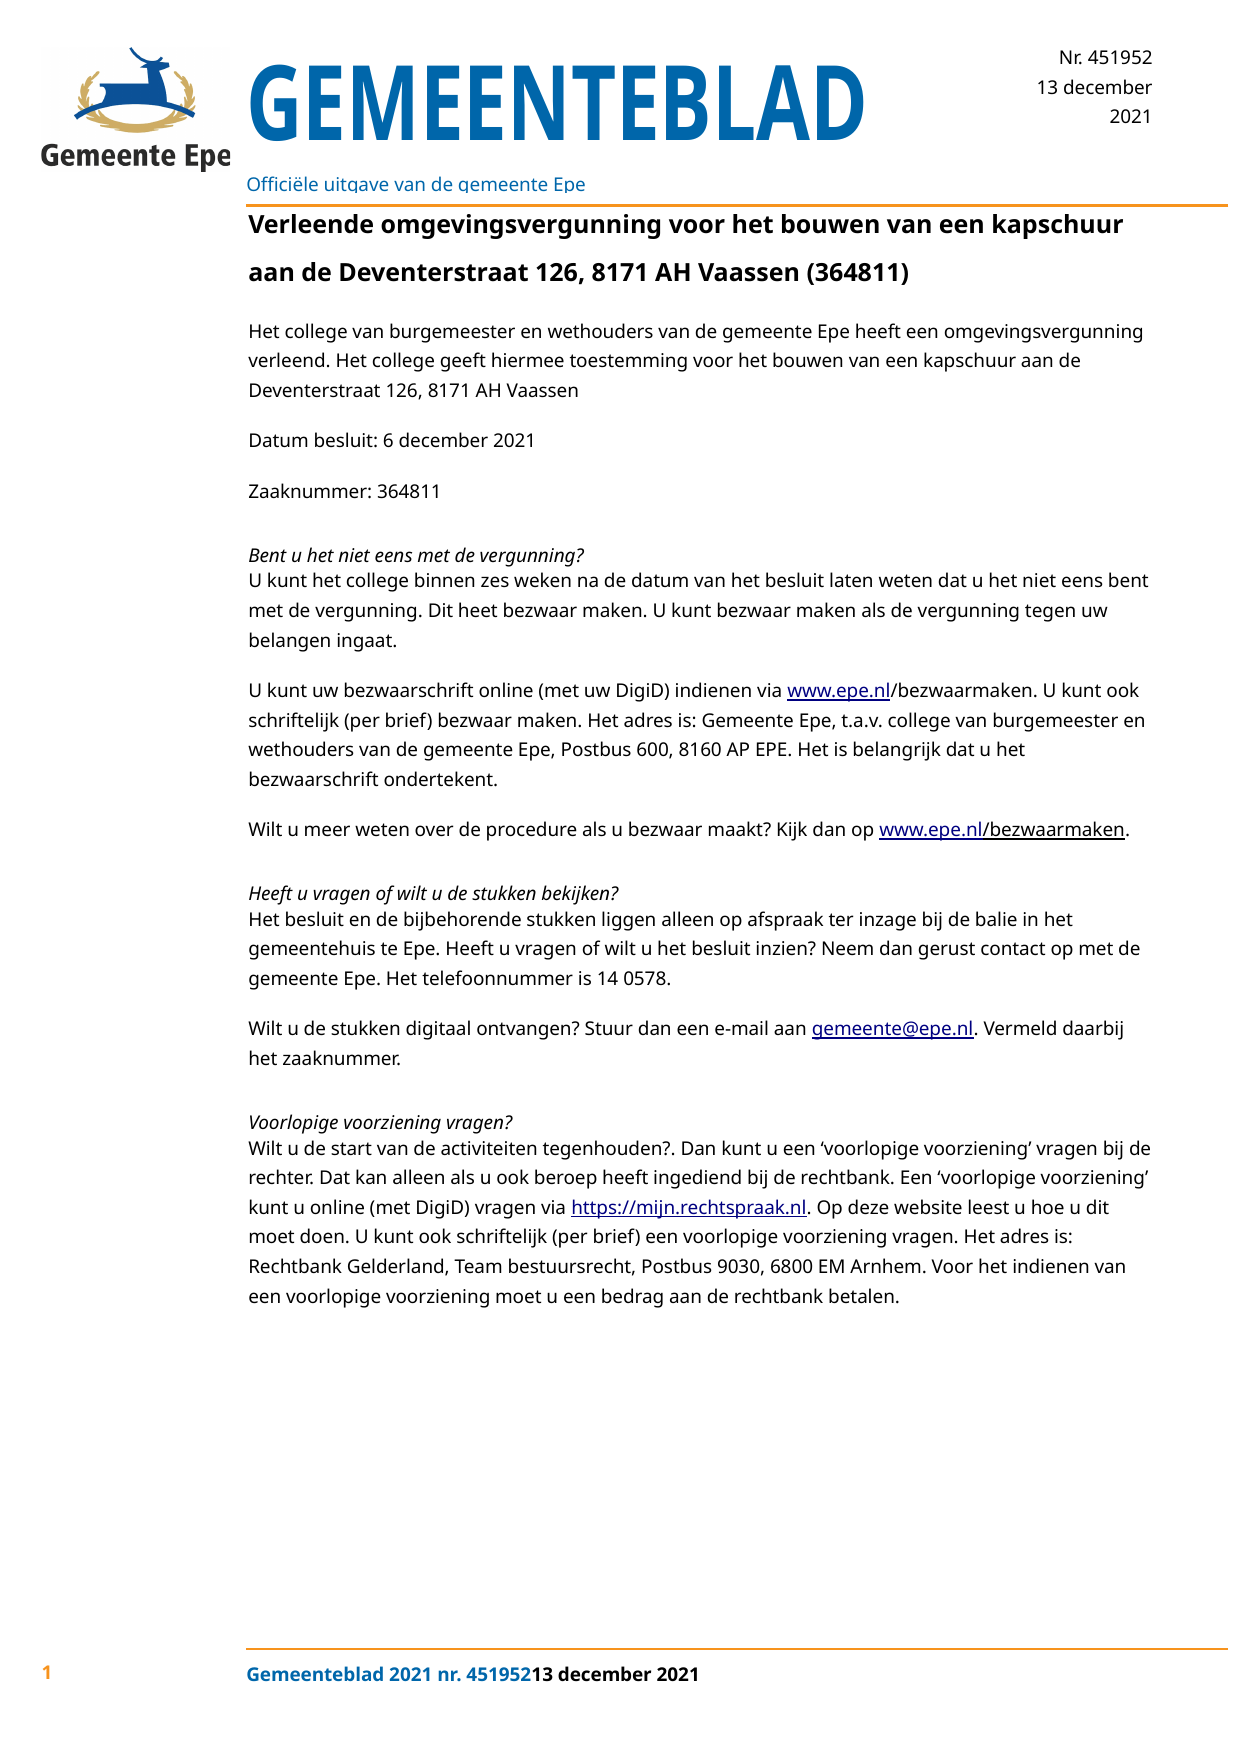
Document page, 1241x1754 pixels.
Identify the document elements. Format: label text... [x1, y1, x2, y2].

text Heeft u vragen of wilt u de stukken bekijken? [248, 880, 1152, 906]
picture [41, 47, 231, 172]
text Het college van burgemeester en wethouders van de gemeente Epe heeft een omgevingsvergunning verleend. Het college geeft hiermee toestemming voor het bouwen van een kapschuur aan de Deventerstraat 126, 8171 AH Vaassen [248, 318, 1152, 403]
text Zaaknummer: 364811 [248, 478, 1152, 504]
text Voorlopige voorziening vragen? [248, 1109, 1152, 1135]
text U kunt uw bezwaarschrift online (met uw DigiD) indienen via www.epe.nl/bezwaarmaken. U kunt ook schriftelijk (per brief) bezwaar maken. Het adres is: Gemeente Epe, t.a.v. college van burgemeester en wethouders van de gemeente Epe, Postbus 600, 8160 AP EPE. Het is belangrijk dat u het bezwaarschrift ondertekent. [248, 677, 1152, 792]
text Wilt u de stukken digitaal ontvangen? Stuur dan een e-mail aan gemeente@epe.nl. Vermeld daarbij het zaaknummer. [248, 1016, 1152, 1071]
text U kunt het college binnen zes weken na de datum van het besluit laten weten dat u het niet eens bent met de vergunning. Dit heet bezwaar maken. U kunt bezwaar maken als de vergunning tegen uw belangen ingaat. [248, 568, 1152, 652]
text Wilt u de start van de activiteiten tegenhouden?. Dan kunt u een ‘voorlopige voorziening’ vragen bij de rechter. Dat kan alleen als u ook beroep heeft ingediend bij de rechtbank. Een ‘voorlopige voorziening’ kunt u online (met DigiD) vragen via https://mijn.rechtspraak.nl. Op deze website leest u hoe u dit moet doen. U kunt ook schriftelijk (per brief) een voorlopige voorziening vragen. Het adres is: Rechtbank Gelderland, Team bestuursrecht, Postbus 9030, 6800 EM Arnhem. Voor het indienen van een voorlopige voorziening moet u een bedrag aan de rechtbank betalen. [248, 1135, 1152, 1308]
text Het besluit en de bijbehorende stukken liggen alleen op afspraak ter inzage bij de balie in het gemeentehuis te Epe. Heeft u vragen of wilt u het besluit inzien? Neem dan gerust contact op met de gemeente Epe. Het telefoonnummer is 14 0578. [248, 906, 1152, 991]
text Bent u het niet eens met de vergunning? [248, 542, 1152, 568]
text Verleende omgevingsvergunning voor het bouwen van een kapschuur aan de Deventerstraat 126, 8171 AH Vaassen (364811) [248, 207, 1152, 288]
text Datum besluit: 6 december 2021 [248, 427, 1152, 453]
text Wilt u meer weten over de procedure als u bezwaar maakt? Kijk dan op www.epe.nl/bezwaarmaken. [248, 816, 1152, 842]
